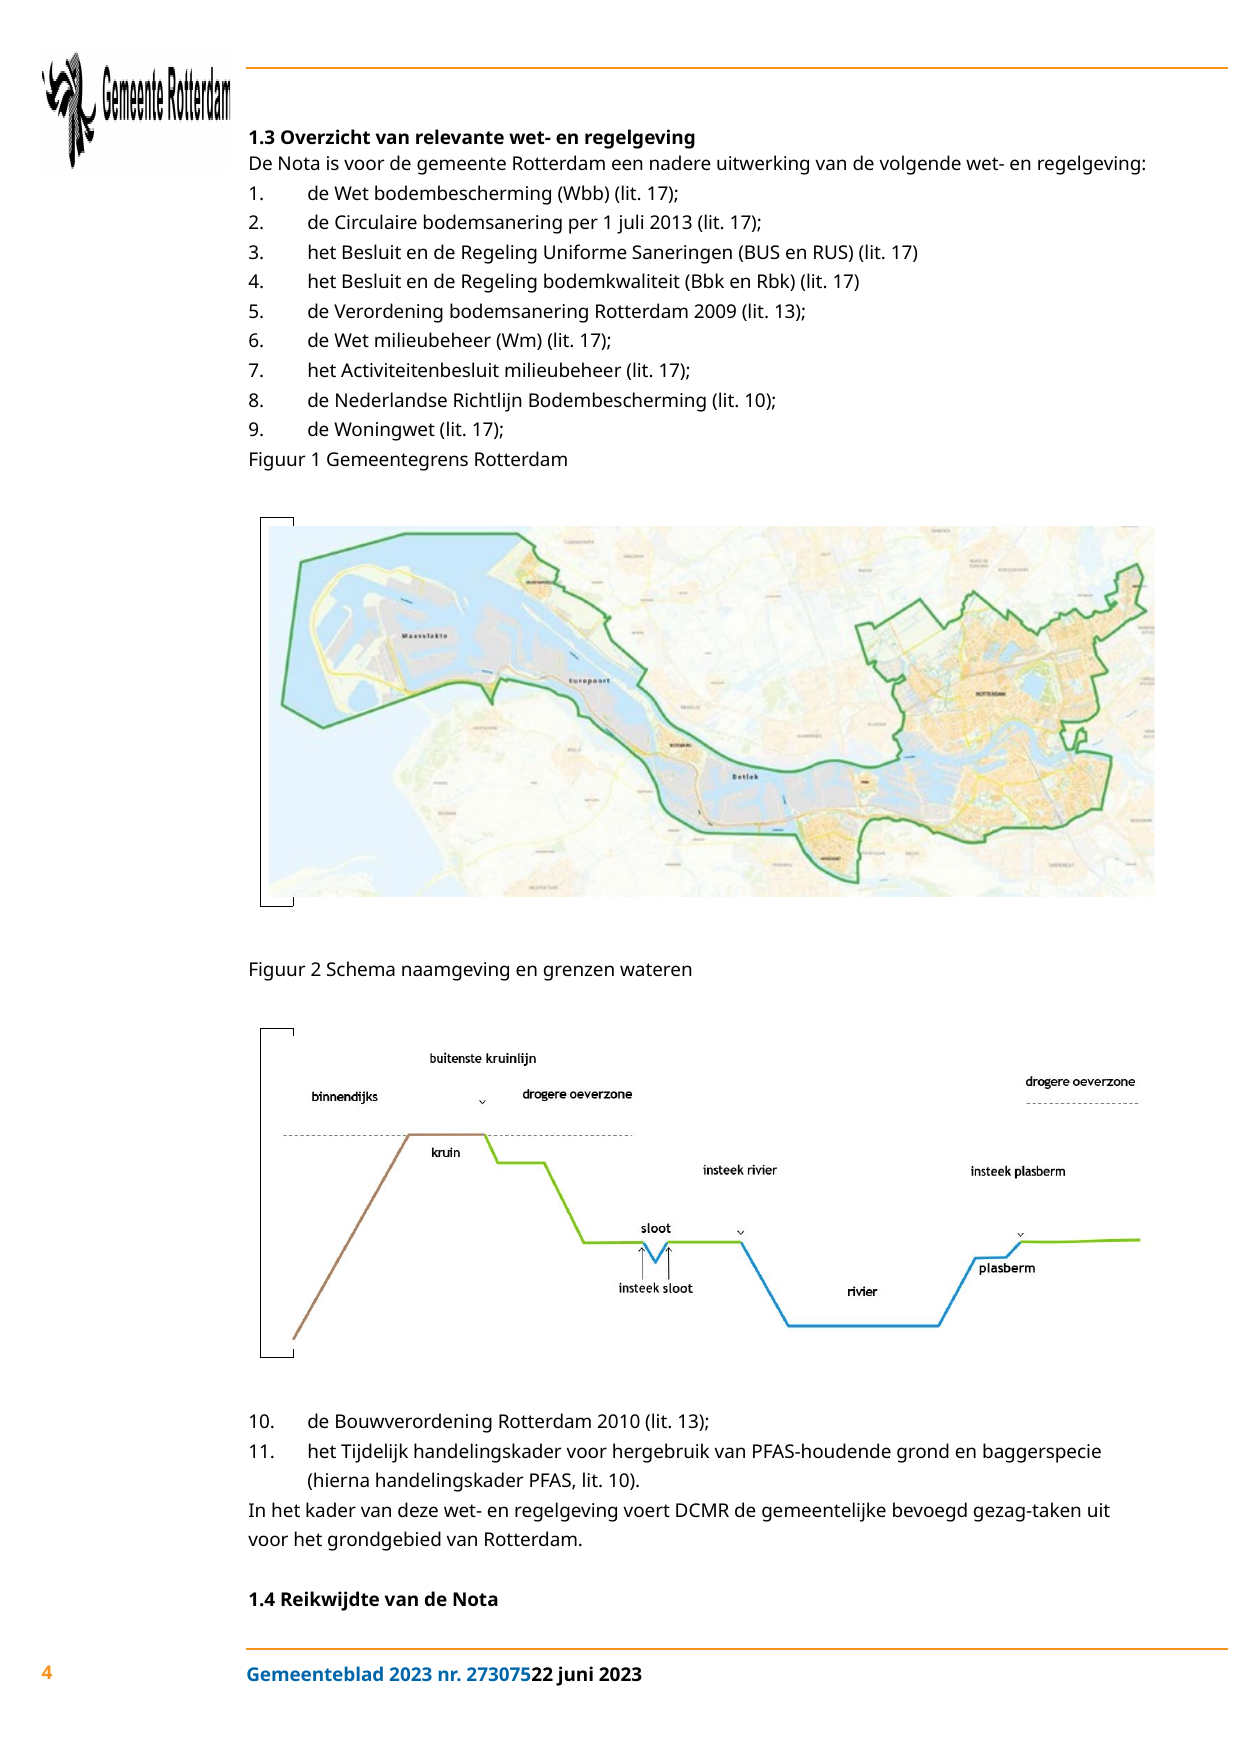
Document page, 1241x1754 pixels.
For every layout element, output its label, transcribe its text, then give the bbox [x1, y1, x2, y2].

list de Wet milieubeheer (Wm) (lit. 17); [248, 328, 1152, 353]
text 1.3 Overzicht van relevante wet- en regelgeving [248, 124, 1152, 150]
list de Nederlandse Richtlijn Bodembescherming (lit. 10); [248, 387, 1152, 412]
list de Bouwverordening Rotterdam 2010 (lit. 13); [248, 1408, 1152, 1434]
picture [268, 1036, 1155, 1349]
text 1.4 Reikwijdte van de Nota [248, 1586, 1152, 1612]
list de Verordening bodemsanering Rotterdam 2009 (lit. 13); [248, 298, 1152, 324]
list het Besluit en de Regeling bodemkwaliteit (Bbk en Rbk) (lit. 17) [248, 268, 1152, 294]
list het Activiteitenbesluit milieubeheer (lit. 17); [248, 357, 1152, 383]
list de Circulaire bodemsanering per 1 juli 2013 (lit. 17); [248, 209, 1152, 235]
text Figuur 2 Schema naamgeving en grenzen wateren [248, 957, 1152, 982]
picture [268, 526, 1155, 897]
list het Tijdelijk handelingskader voor hergebruik van PFAS-houdende grond en baggerspecie (hierna handelingskader PFAS, lit. 10). [248, 1438, 1152, 1493]
list het Besluit en de Regeling Uniforme Saneringen (BUS en RUS) (lit. 17) [248, 239, 1152, 264]
list de Woningwet (lit. 17); [248, 416, 1152, 442]
list de Wet bodembescherming (Wbb) (lit. 17); [248, 180, 1152, 205]
text De Nota is voor de gemeente Rotterdam een nadere uitwerking van de volgende wet- en regelgeving: [248, 150, 1152, 176]
text In het kader van deze wet- en regelgeving voert DCMR de gemeentelijke bevoegd gezag-taken uit voor het grondgebied van Rotterdam. [248, 1497, 1152, 1552]
text Figuur 1 Gemeentegrens Rotterdam [248, 446, 1152, 472]
picture [41, 47, 231, 172]
